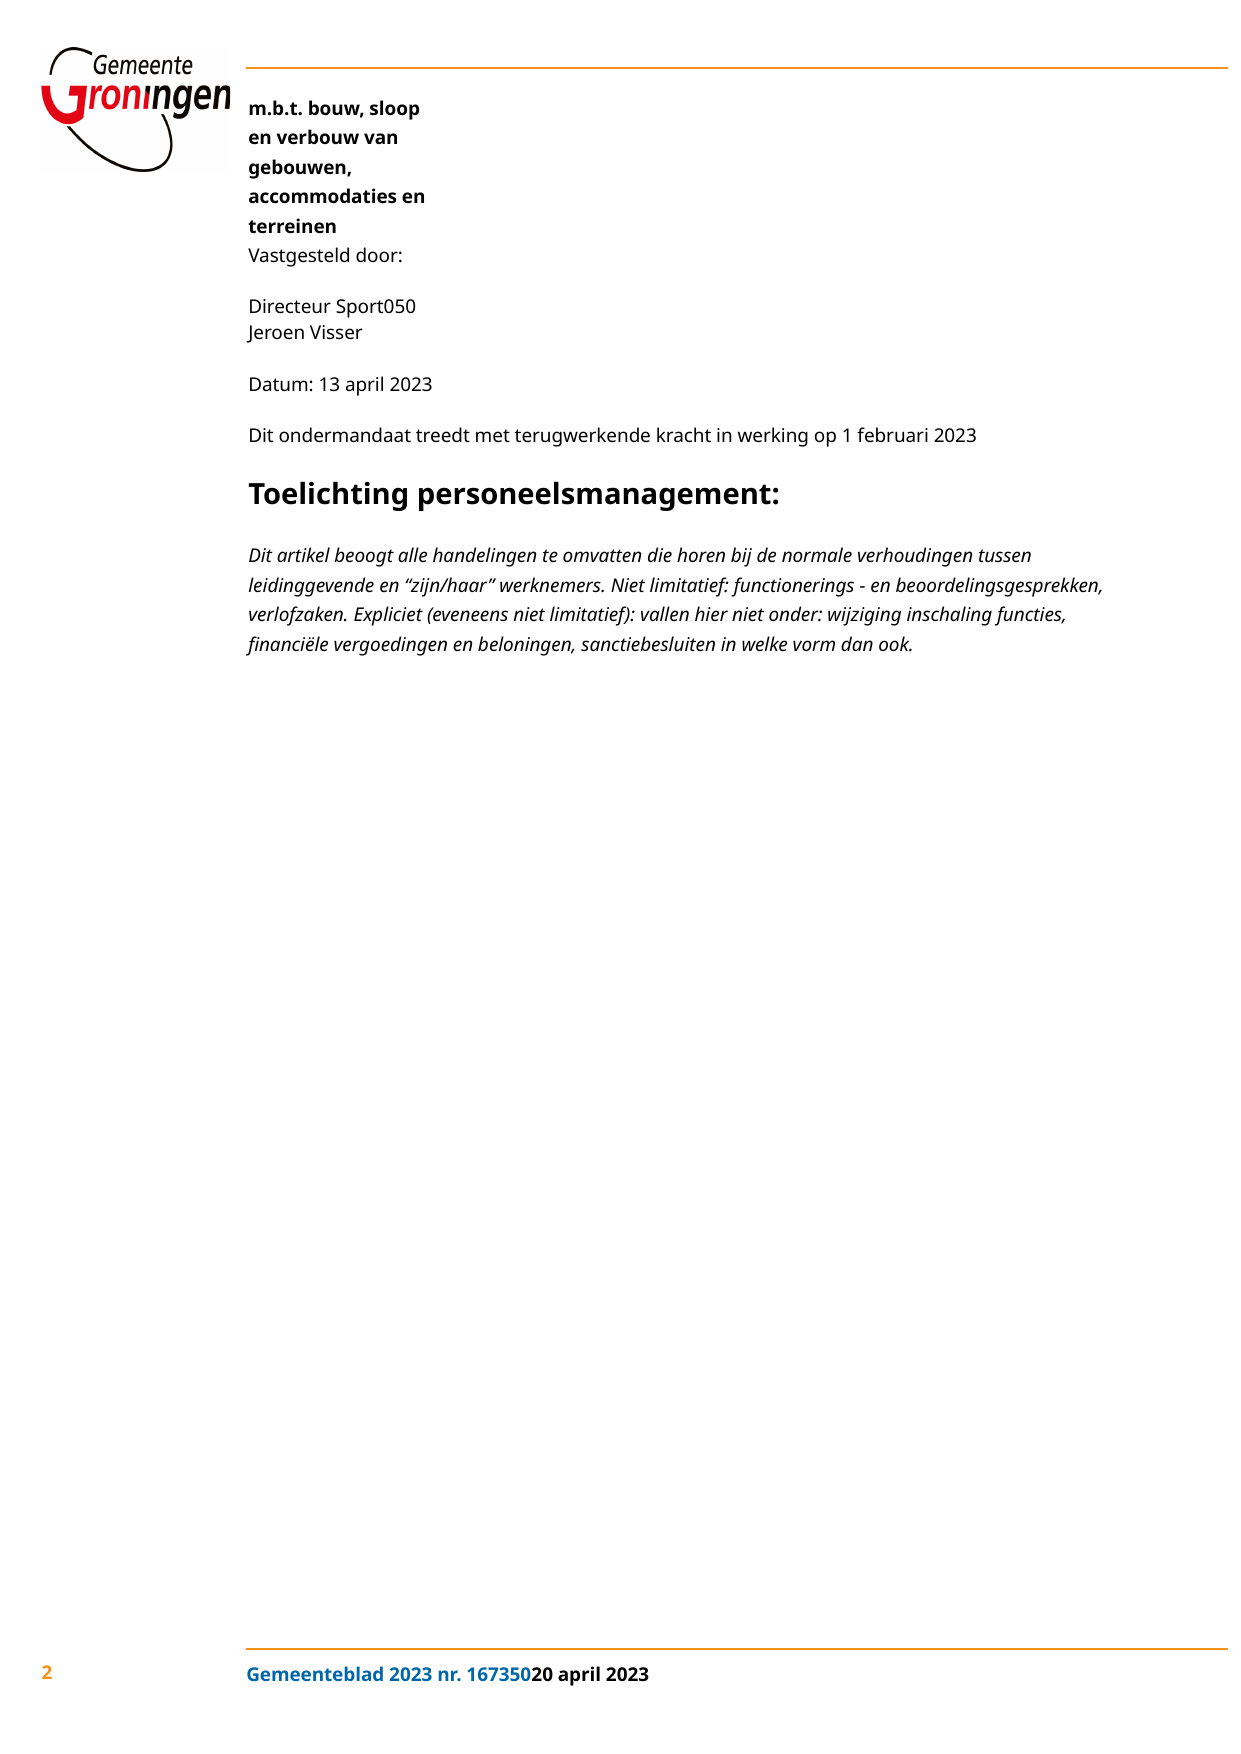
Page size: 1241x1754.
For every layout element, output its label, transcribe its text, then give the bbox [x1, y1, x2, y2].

picture [41, 47, 231, 172]
table_cell [971, 95, 1152, 239]
text Directeur Sport050 [248, 293, 1152, 319]
table_cell [790, 95, 971, 239]
table_cell m.b.t. bouw, sloop en verbouw van gebouwen, accommodaties en terreinen [248, 95, 429, 239]
text Dit ondermandaat treedt met terugwerkende kracht in werking op 1 februari 2023 [248, 422, 1152, 448]
text Dit artikel beoogt alle handelingen te omvatten die horen bij de normale verhoudingen tussen leidinggevende en “zijn/haar” werknemers. Niet limitatief: functionerings - en beoordelingsgesprekken, verlofzaken. Expliciet (eveneens niet limitatief): vallen hier niet onder: wijziging inschaling functies, financiële vergoedingen en beloningen, sanctiebesluiten in welke vorm dan ook. [248, 542, 1152, 657]
text Toelichting personeelsmanagement: [248, 474, 1152, 513]
text Datum: 13 april 2023 [248, 371, 1152, 396]
text Jeroen Visser [248, 319, 1152, 345]
text Vastgesteld door: [248, 242, 1152, 268]
table_cell [429, 95, 609, 239]
table_cell [609, 95, 790, 239]
